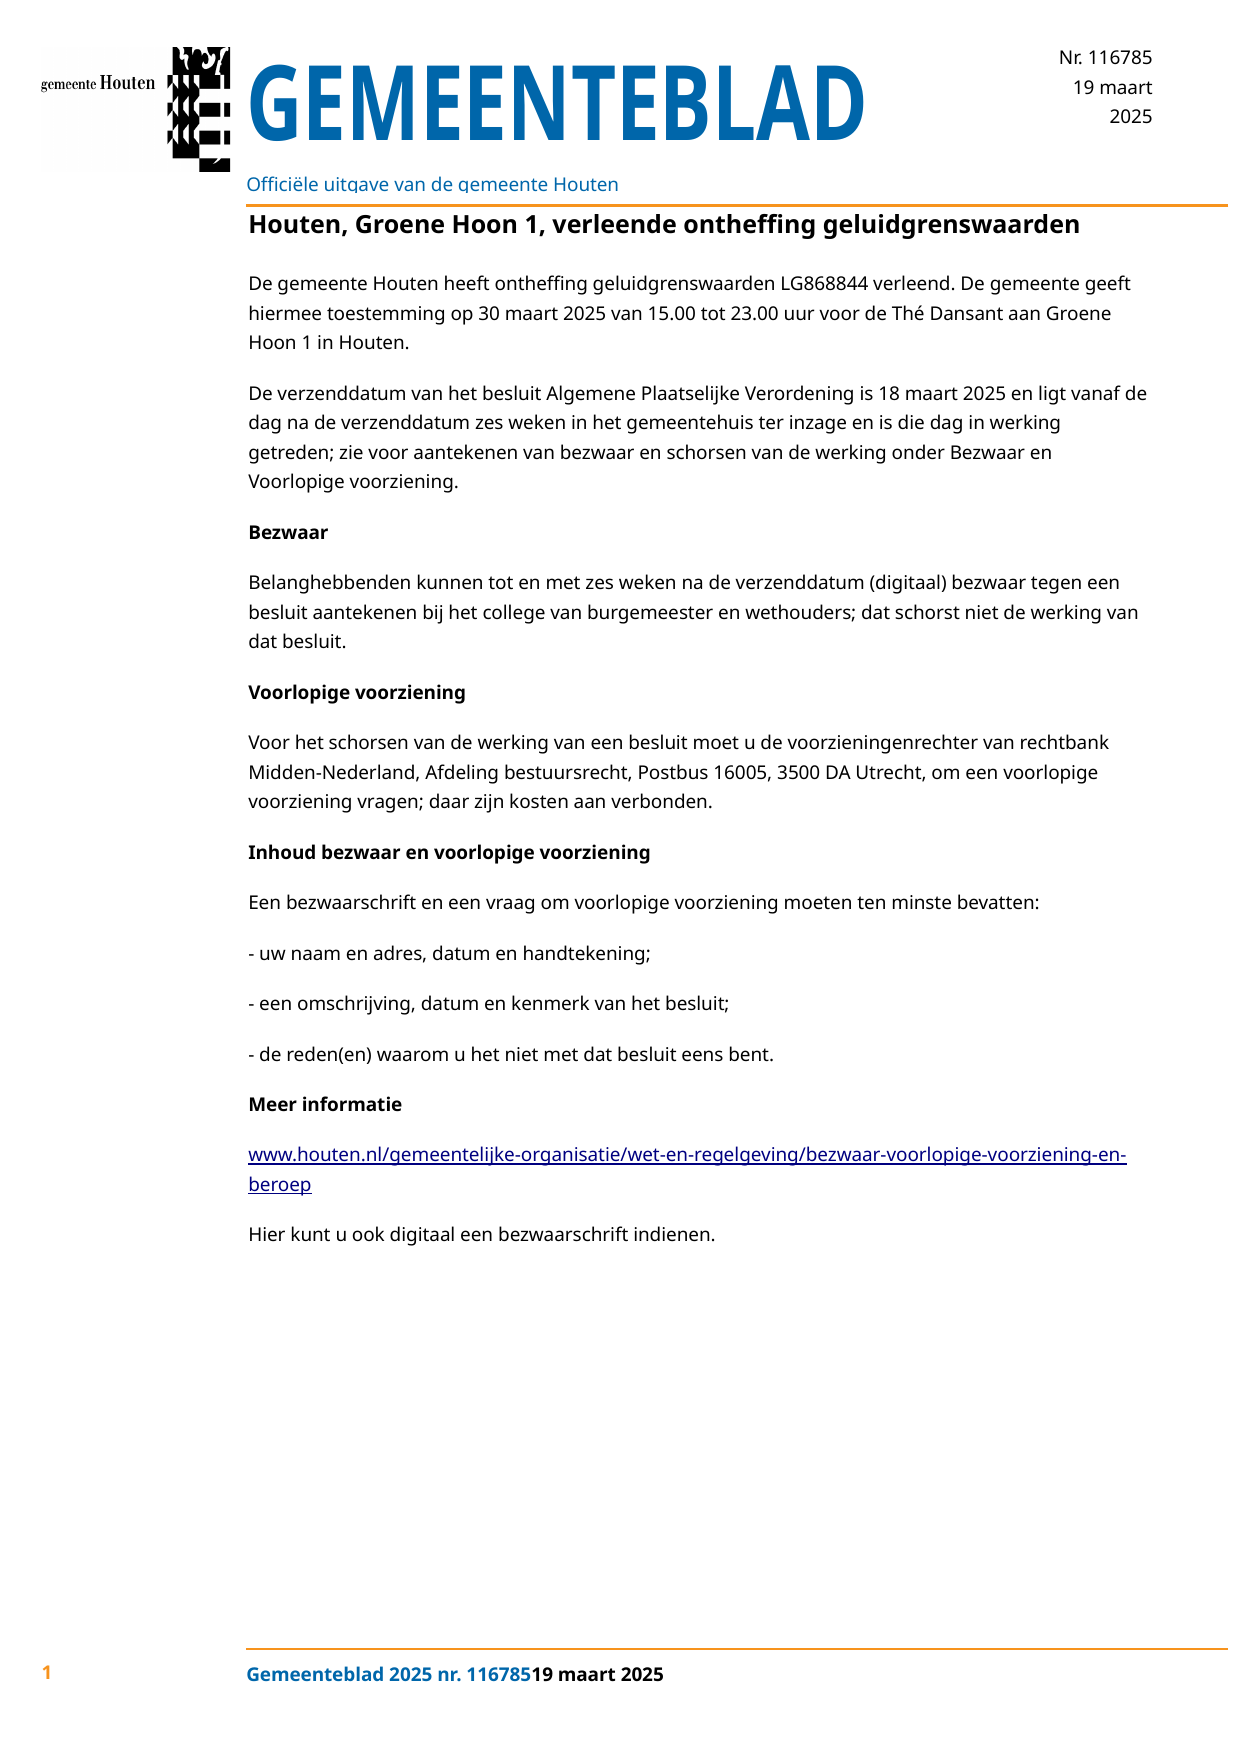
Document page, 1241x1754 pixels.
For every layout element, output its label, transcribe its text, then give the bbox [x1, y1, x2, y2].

text Voorlopige voorziening [248, 679, 1152, 705]
text Meer informatie [248, 1091, 1152, 1117]
picture [41, 47, 231, 172]
text Hier kunt u ook digitaal een bezwaarschrift indienen. [248, 1222, 1152, 1247]
text Inhoud bezwaar en voorlopige voorziening [248, 839, 1152, 865]
text - uw naam en adres, datum en handtekening; [248, 940, 1152, 966]
text - een omschrijving, datum en kenmerk van het besluit; [248, 990, 1152, 1016]
text - de reden(en) waarom u het niet met dat besluit eens bent. [248, 1041, 1152, 1066]
text Voor het schorsen van de werking van een besluit moet u de voorzieningenrechter van rechtbank Midden-Nederland, Afdeling bestuursrecht, Postbus 16005, 3500 DA Utrecht, om een voorlopige voorziening vragen; daar zijn kosten aan verbonden. [248, 729, 1152, 814]
text Belanghebbenden kunnen tot en met zes weken na de verzenddatum (digitaal) bezwaar tegen een besluit aantekenen bij het college van burgemeester en wethouders; dat schorst niet de werking van dat besluit. [248, 569, 1152, 654]
text Een bezwaarschrift en een vraag om voorlopige voorziening moeten ten minste bevatten: [248, 889, 1152, 915]
text Bezwaar [248, 519, 1152, 545]
text Houten, Groene Hoon 1, verleende ontheffing geluidgrenswaarden [248, 207, 1152, 241]
text www.houten.nl/gemeentelijke-organisatie/wet-en-regelgeving/bezwaar-voorlopige-voorziening-en-beroep [248, 1142, 1152, 1197]
text De verzenddatum van het besluit Algemene Plaatselijke Verordening is 18 maart 2025 en ligt vanaf de dag na de verzenddatum zes weken in het gemeentehuis ter inzage en is die dag in werking getreden; zie voor aantekenen van bezwaar en schorsen van de werking onder Bezwaar en Voorlopige voorziening. [248, 380, 1152, 494]
text De gemeente Houten heeft ontheffing geluidgrenswaarden LG868844 verleend. De gemeente geeft hiermee toestemming op 30 maart 2025 van 15.00 tot 23.00 uur voor de Thé Dansant aan Groene Hoon 1 in Houten. [248, 270, 1152, 355]
